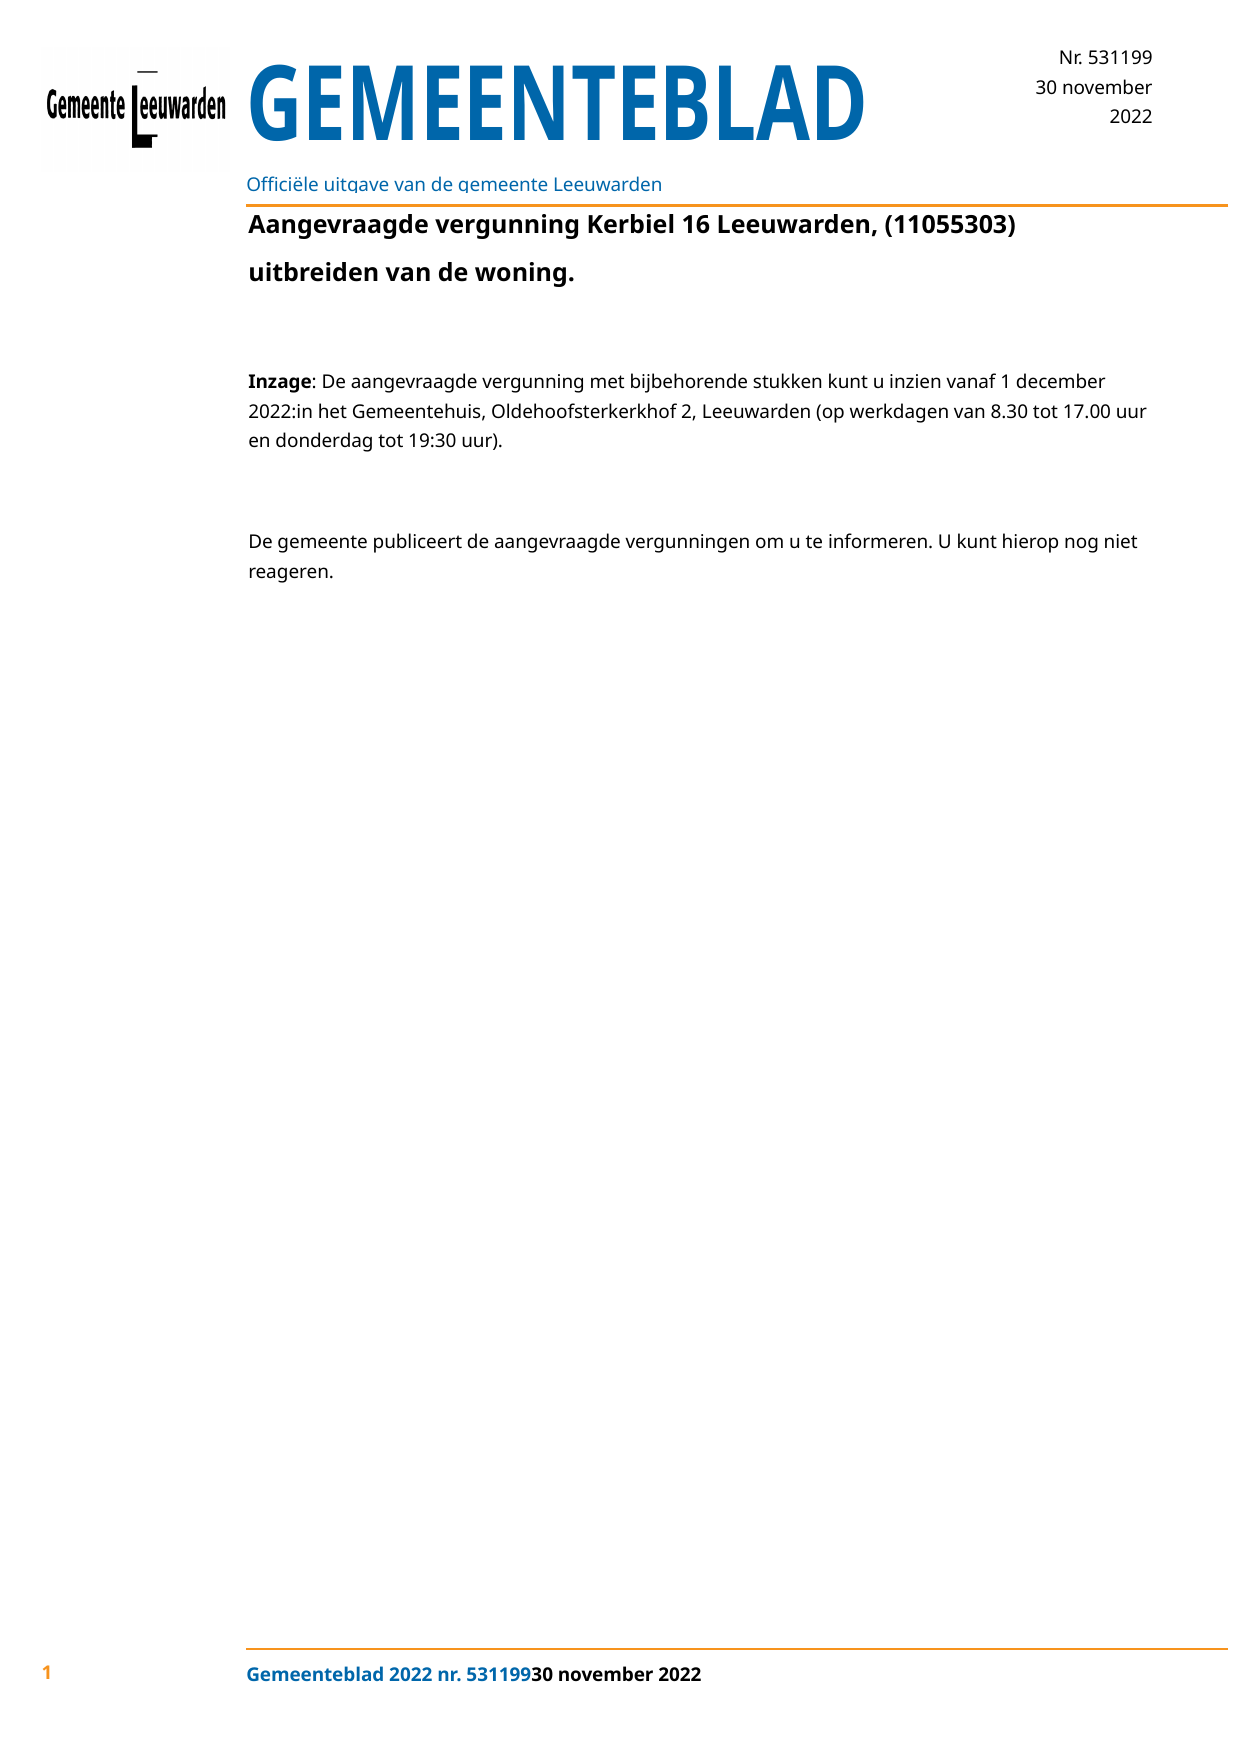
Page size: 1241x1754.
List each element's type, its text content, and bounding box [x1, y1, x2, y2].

text De gemeente publiceert de aangevraagde vergunningen om u te informeren. U kunt hierop nog niet reageren. [248, 528, 1152, 584]
text Inzage: De aangevraagde vergunning met bijbehorende stukken kunt u inzien vanaf 1 december 2022:in het Gemeentehuis, Oldehoofsterkerkhof 2, Leeuwarden (op werkdagen van 8.30 tot 17.00 uur en donderdag tot 19:30 uur). [248, 368, 1152, 453]
text Aangevraagde vergunning Kerbiel 16 Leeuwarden, (11055303) uitbreiden van de woning. [248, 207, 1152, 288]
picture [41, 47, 231, 172]
